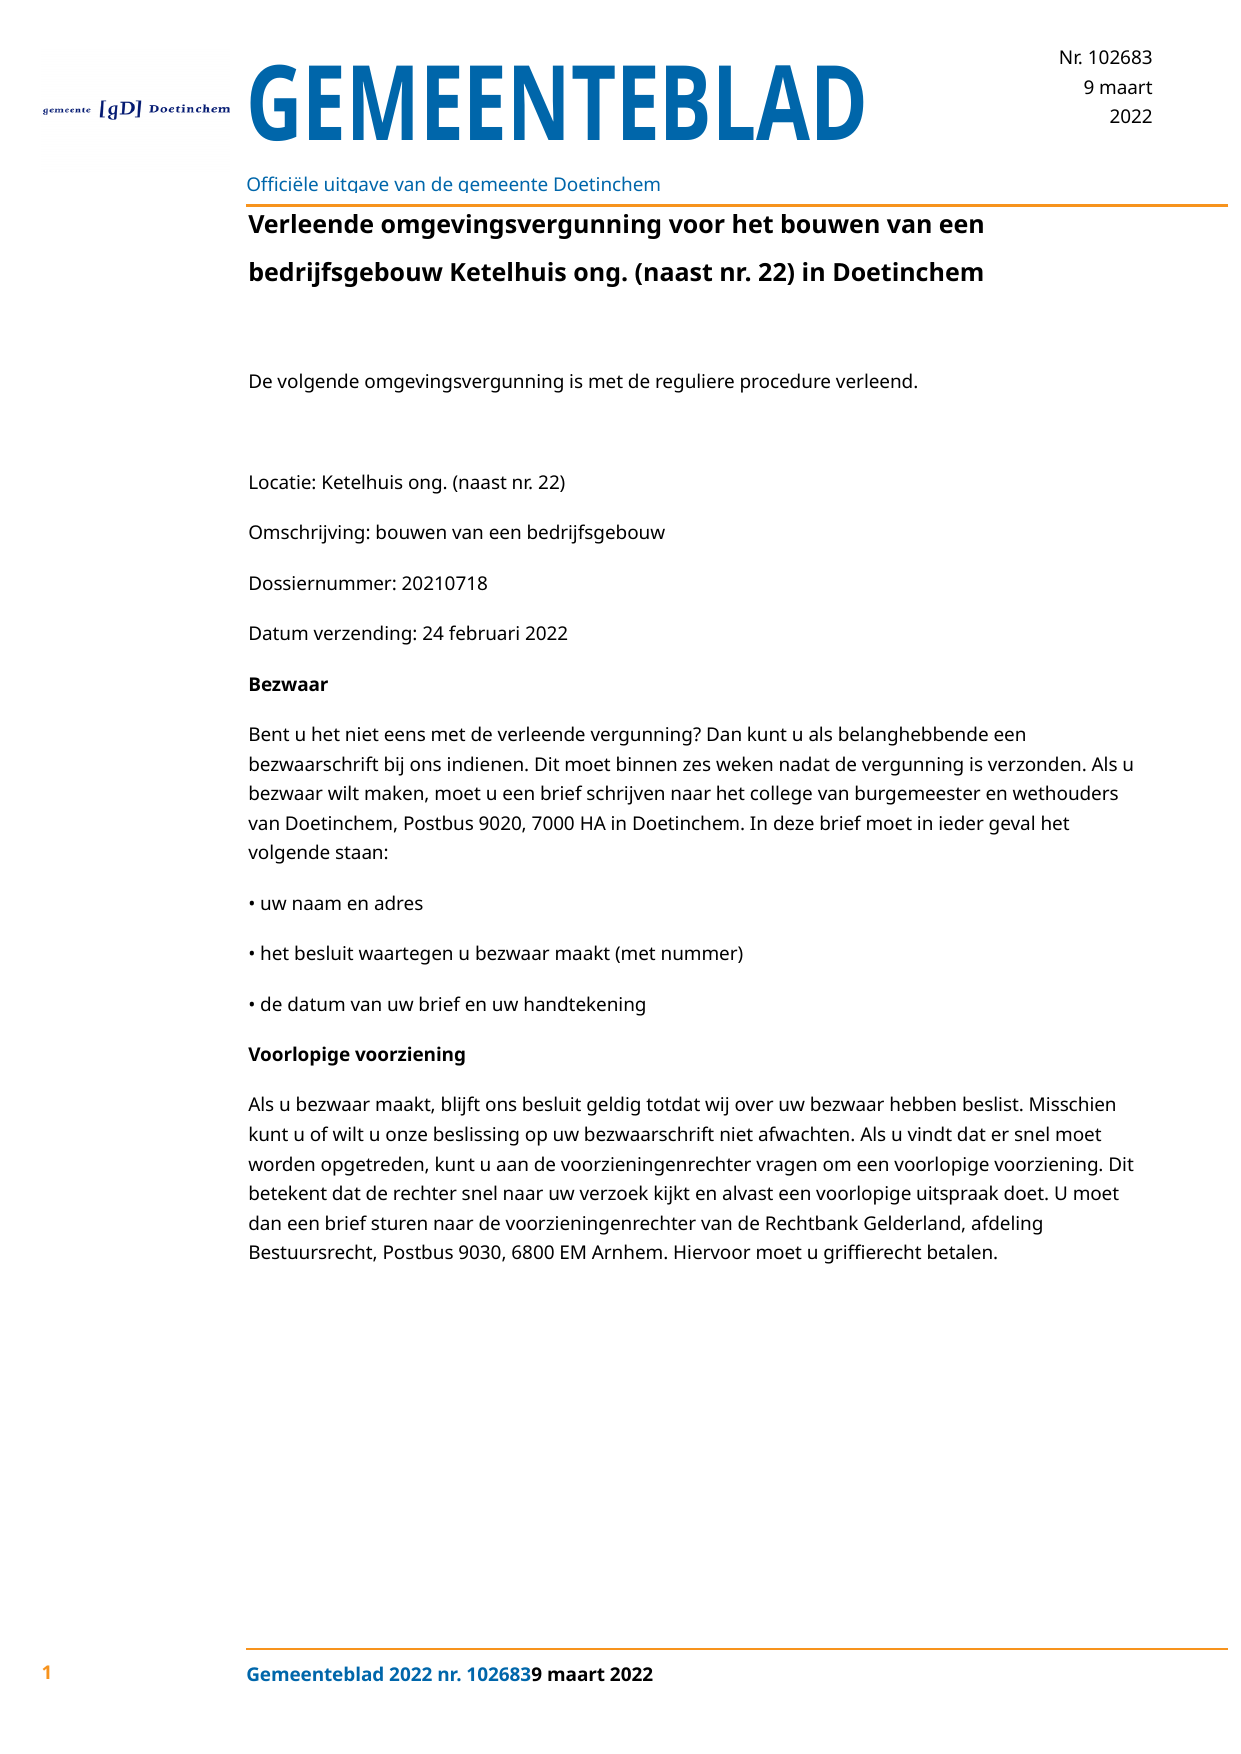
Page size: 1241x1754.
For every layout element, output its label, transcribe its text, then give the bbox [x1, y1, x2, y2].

text Bezwaar [248, 671, 1152, 697]
text • uw naam en adres [248, 890, 1152, 916]
picture [41, 47, 231, 172]
text Verleende omgevingsvergunning voor het bouwen van een bedrijfsgebouw Ketelhuis ong. (naast nr. 22) in Doetinchem [248, 207, 1152, 288]
text Voorlopige voorziening [248, 1041, 1152, 1067]
text Locatie: Ketelhuis ong. (naast nr. 22) [248, 469, 1152, 495]
text Datum verzending: 24 februari 2022 [248, 620, 1152, 646]
text • de datum van uw brief en uw handtekening [248, 991, 1152, 1017]
text • het besluit waartegen u bezwaar maakt (met nummer) [248, 940, 1152, 966]
text Omschrijving: bouwen van een bedrijfsgebouw [248, 519, 1152, 545]
text Als u bezwaar maakt, blijft ons besluit geldig totdat wij over uw bezwaar hebben beslist. Misschien kunt u of wilt u onze beslissing op uw bezwaarschrift niet afwachten. Als u vindt dat er snel moet worden opgetreden, kunt u aan de voorzieningenrechter vragen om een voorlopige voorziening. Dit betekent dat de rechter snel naar uw verzoek kijkt en alvast een voorlopige uitspraak doet. U moet dan een brief sturen naar de voorzieningenrechter van de Rechtbank Gelderland, afdeling Bestuursrecht, Postbus 9030, 6800 EM Arnhem. Hiervoor moet u griffierecht betalen. [248, 1092, 1152, 1265]
text Dossiernummer: 20210718 [248, 570, 1152, 596]
text Bent u het niet eens met de verleende vergunning? Dan kunt u als belanghebbende een bezwaarschrift bij ons indienen. Dit moet binnen zes weken nadat de vergunning is verzonden. Als u bezwaar wilt maken, moet u een brief schrijven naar het college van burgemeester en wethouders van Doetinchem, Postbus 9020, 7000 HA in Doetinchem. In deze brief moet in ieder geval het volgende staan: [248, 721, 1152, 865]
text De volgende omgevingsvergunning is met de reguliere procedure verleend. [248, 368, 1152, 394]
